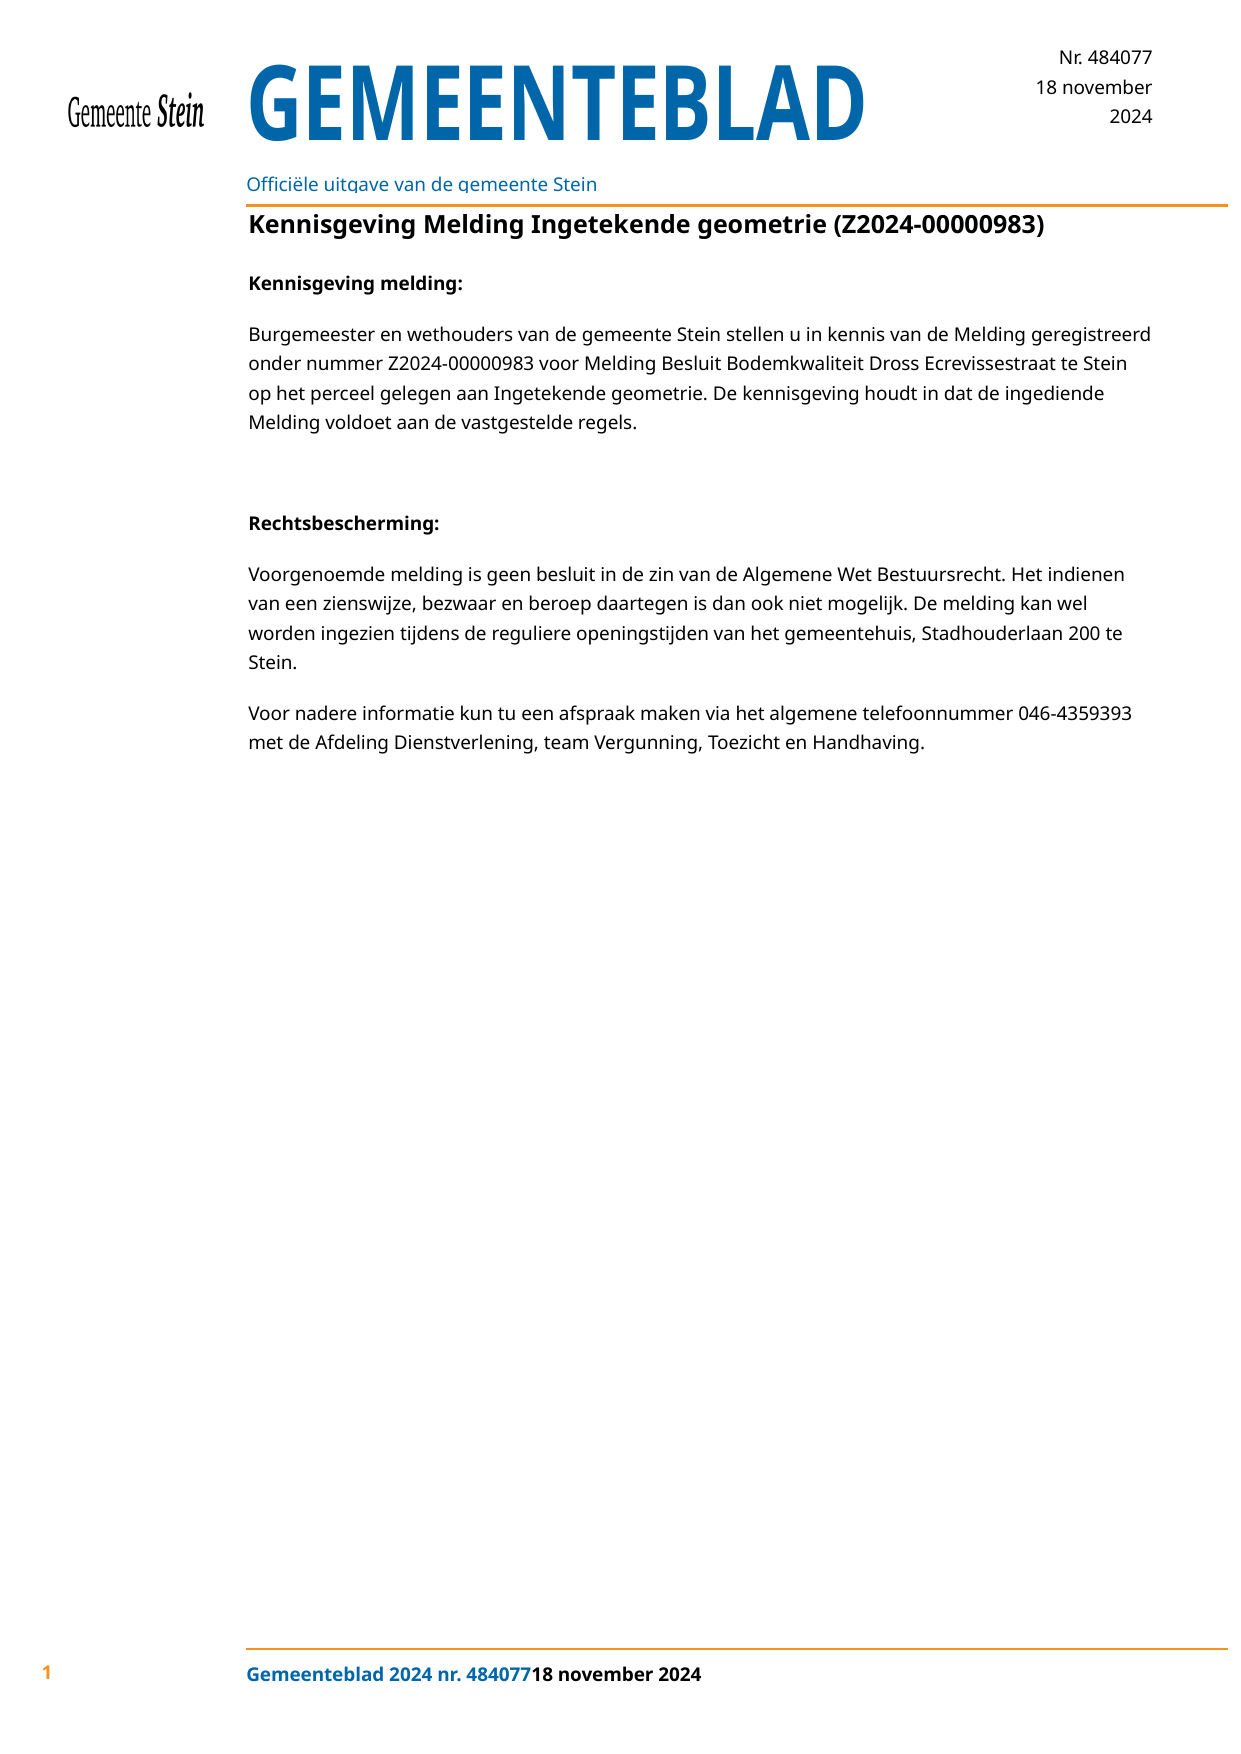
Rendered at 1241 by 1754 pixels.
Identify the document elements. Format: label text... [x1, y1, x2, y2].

picture [41, 47, 231, 172]
text Rechtsbescherming: [248, 510, 1152, 536]
text Voor nadere informatie kun tu een afspraak maken via het algemene telefoonnummer 046-4359393 met de Afdeling Dienstverlening, team Vergunning, Toezicht en Handhaving. [248, 700, 1152, 755]
text Burgemeester en wethouders van de gemeente Stein stellen u in kennis van de Melding geregistreerd onder nummer Z2024-00000983 voor Melding Besluit Bodemkwaliteit Dross Ecrevissestraat te Stein op het perceel gelegen aan Ingetekende geometrie. De kennisgeving houdt in dat de ingediende Melding voldoet aan de vastgestelde regels. [248, 321, 1152, 435]
text Kennisgeving melding: [248, 270, 1152, 296]
text Kennisgeving Melding Ingetekende geometrie (Z2024-00000983) [248, 207, 1152, 241]
text Voorgenoemde melding is geen besluit in de zin van de Algemene Wet Bestuursrecht. Het indienen van een zienswijze, bezwaar en beroep daartegen is dan ook niet mogelijk. De melding kan wel worden ingezien tijdens de reguliere openingstijden van het gemeentehuis, Stadhouderlaan 200 te Stein. [248, 561, 1152, 675]
